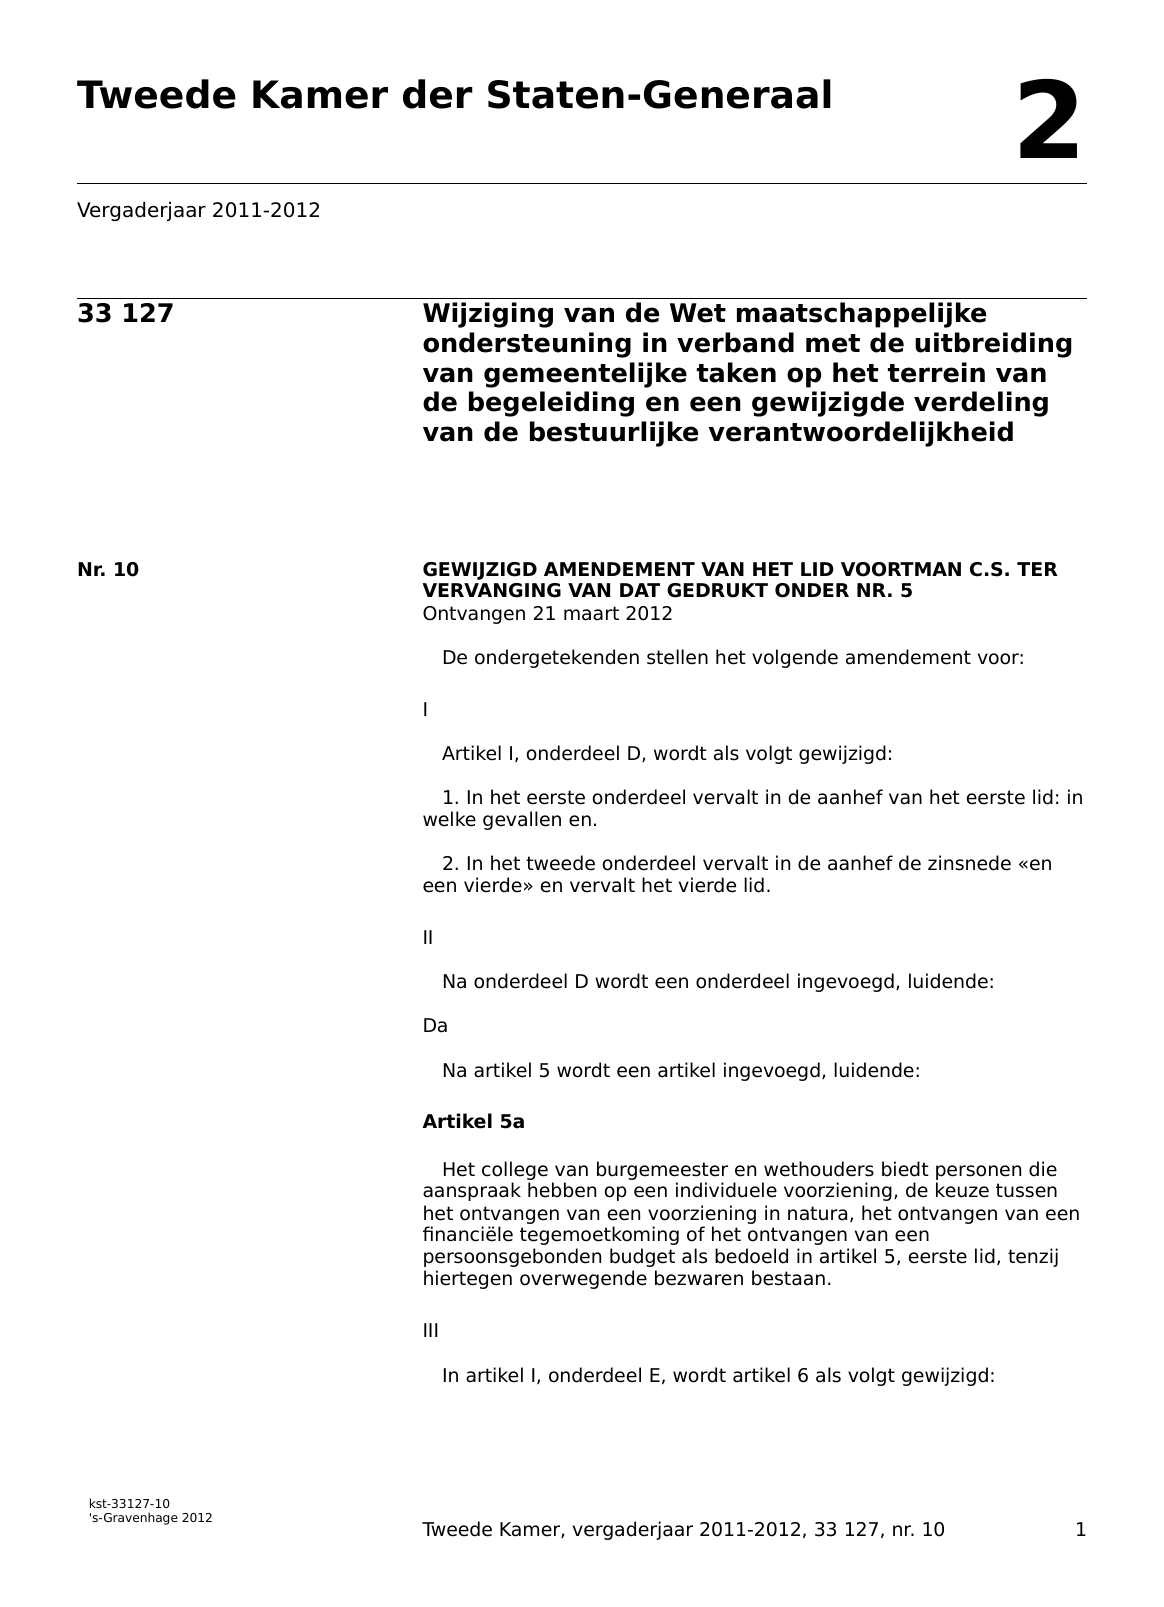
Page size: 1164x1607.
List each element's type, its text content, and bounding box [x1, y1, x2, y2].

text De ondergetekenden stellen het volgende amendement voor: [422, 647, 1087, 668]
table_header Tweede Kamer der Staten-Generaal [77, 59, 886, 183]
text Da [422, 1015, 1087, 1037]
table_header 2 [886, 59, 1087, 183]
text 's-Gravenhage 2012 [88, 1511, 323, 1525]
text Artikel I, onderdeel D, wordt als volgt gewijzigd: [422, 743, 1087, 765]
text Het college van burgemeester en wethouders biedt personen die aanspraak hebben op een individuele voorziening, de keuze tussen het ontvangen van een voorziening in natura, het ontvangen van een financiële tegemoetkoming of het ontvangen van een persoonsgebonden budget als bedoeld in artikel 5, eerste lid, tenzij hiertegen overwegende bezwaren bestaan. [422, 1158, 1087, 1290]
subtitle Artikel 5a [422, 1111, 1087, 1133]
subtitle III [422, 1320, 1087, 1342]
text Na artikel 5 wordt een artikel ingevoegd, luidende: [422, 1059, 1087, 1081]
subtitle I [422, 698, 1087, 721]
subtitle II [422, 927, 1087, 949]
text Na onderdeel D wordt een onderdeel ingevoegd, luidende: [422, 971, 1087, 993]
text In artikel I, onderdeel E, wordt artikel 6 als volgt gewijzigd: [422, 1364, 1087, 1386]
text 1. In het eerste onderdeel vervalt in de aanhef van het eerste lid: in welke gevallen en. [422, 787, 1087, 831]
table_cell Vergaderjaar 2011-2012 [77, 184, 1087, 298]
subtitle 33 127 Wijziging van de Wet maatschappelijke ondersteuning in verband met de uitbreiding van gemeentelijke taken op het terrein van de begeleiding en een gewijzigde verdeling van de bestuurlijke verantwoordelijkheid [77, 299, 1087, 447]
text Ontvangen 21 maart 2012 [422, 602, 1087, 624]
subtitle Nr. 10 GEWIJZIGD AMENDEMENT VAN HET LID VOORTMAN C.S. TER VERVANGING VAN DAT GEDRUKT ONDER NR. 5 [77, 558, 1087, 602]
text kst-33127-10 [88, 1497, 323, 1511]
text 2. In het tweede onderdeel vervalt in de aanhef de zinsnede «en een vierde» en vervalt het vierde lid. [422, 853, 1087, 897]
